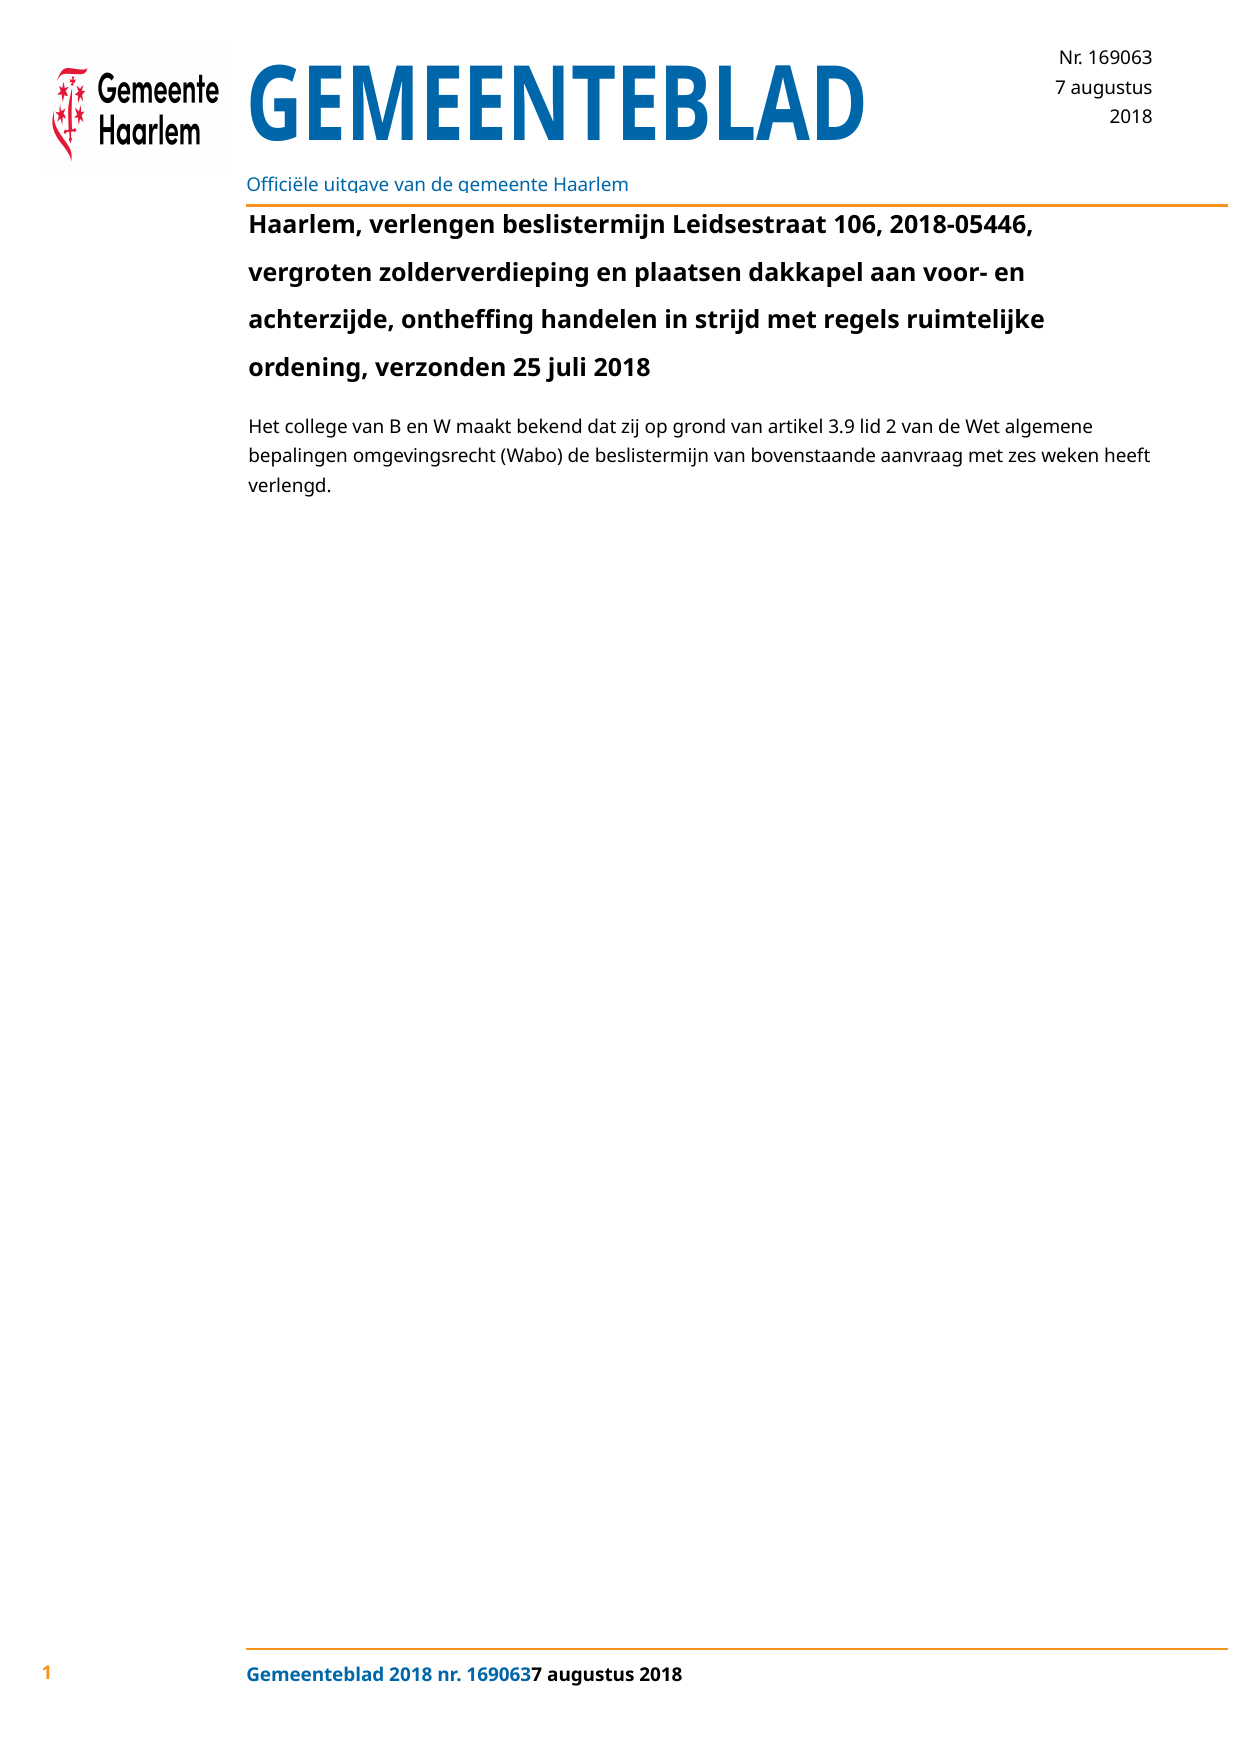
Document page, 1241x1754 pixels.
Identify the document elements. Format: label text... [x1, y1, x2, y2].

picture [41, 47, 231, 172]
text Het college van B en W maakt bekend dat zij op grond van artikel 3.9 lid 2 van de Wet algemene bepalingen omgevingsrecht (Wabo) de beslistermijn van bovenstaande aanvraag met zes weken heeft verlengd. [248, 413, 1152, 498]
text Haarlem, verlengen beslistermijn Leidsestraat 106, 2018-05446, vergroten zolderverdieping en plaatsen dakkapel aan voor- en achterzijde, ontheffing handelen in strijd met regels ruimtelijke ordening, verzonden 25 juli 2018 [248, 207, 1152, 384]
